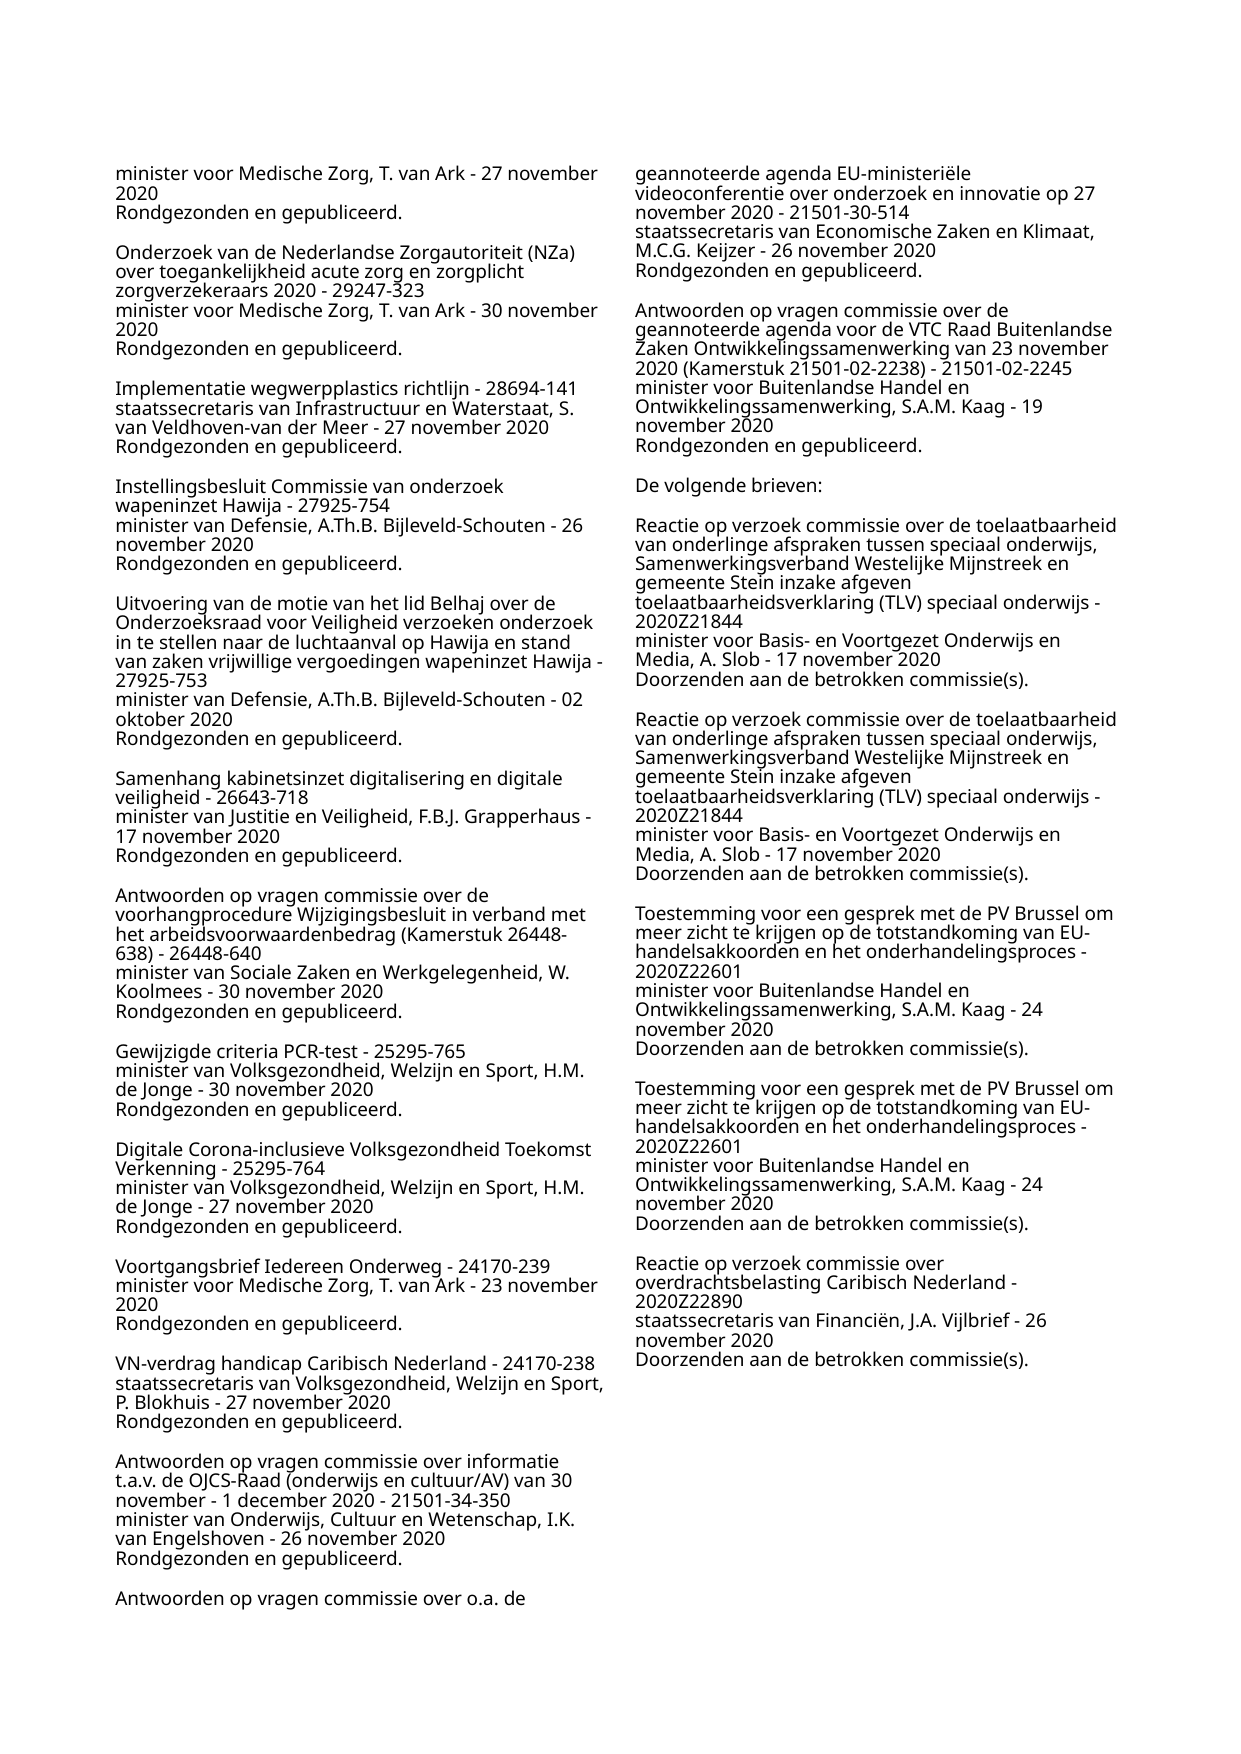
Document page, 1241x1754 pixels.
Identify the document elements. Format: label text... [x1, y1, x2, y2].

text Rondgezonden en gepubliceerd. [115, 730, 605, 749]
text Doorzenden aan de betrokken commissie(s). [635, 1040, 1125, 1059]
text minister van Justitie en Veiligheid, F.B.J. Grapperhaus - 17 november 2020 [115, 808, 605, 847]
text Rondgezonden en gepubliceerd. [115, 438, 605, 457]
text Rondgezonden en gepubliceerd. [115, 1549, 605, 1569]
text Instellingsbesluit Commissie van onderzoek wapeninzet Hawija - 27925-754 [115, 478, 605, 517]
text minister van Defensie, A.Th.B. Bijleveld-Schouten - 02 oktober 2020 [115, 691, 605, 730]
text minister van Onderwijs, Cultuur en Wetenschap, I.K. van Engelshoven - 26 november 2020 [115, 1511, 605, 1549]
text minister van Volksgezondheid, Welzijn en Sport, H.M. de Jonge - 27 november 2020 [115, 1179, 605, 1218]
text Toestemming voor een gesprek met de PV Brussel om meer zicht te krijgen op de totstandkoming van EU-handelsakkoorden en het onderhandelingsproces - 2020Z22601 [635, 905, 1125, 982]
text Antwoorden op vragen commissie over de geannoteerde agenda voor de VTC Raad Buitenlandse Zaken Ontwikkelingssamenwerking van 23 november 2020 (Kamerstuk 21501-02-2238) - 21501-02-2245 [635, 302, 1125, 379]
text De volgende brieven: [635, 477, 1125, 496]
text Rondgezonden en gepubliceerd. [115, 204, 605, 223]
text Uitvoering van de motie van het lid Belhaj over de Onderzoeksraad voor Veiligheid verzoeken onderzoek in te stellen naar de luchtaanval op Hawija en stand van zaken vrijwillige vergoedingen wapeninzet Hawija - 27925-753 [115, 595, 605, 691]
text minister voor Basis- en Voortgezet Onderwijs en Media, A. Slob - 17 november 2020 [635, 826, 1125, 865]
text Onderzoek van de Nederlandse Zorgautoriteit (NZa) over toegankelijkheid acute zorg en zorgplicht zorgverzekeraars 2020 - 29247-323 [115, 244, 605, 302]
text Antwoorden op vragen commissie over o.a. de [115, 1589, 605, 1609]
text geannoteerde agenda EU-ministeriële videoconferentie over onderzoek en innovatie op 27 november 2020 - 21501-30-514 [635, 165, 1125, 223]
text Rondgezonden en gepubliceerd. [115, 1315, 605, 1335]
text Doorzenden aan de betrokken commissie(s). [635, 1215, 1125, 1234]
text Rondgezonden en gepubliceerd. [115, 340, 605, 359]
text Samenhang kabinetsinzet digitalisering en digitale veiligheid - 26643-718 [115, 770, 605, 808]
text Implementatie wegwerpplastics richtlijn - 28694-141 [115, 380, 605, 399]
text Gewijzigde criteria PCR-test - 25295-765 [115, 1043, 605, 1062]
text Reactie op verzoek commissie over de toelaatbaarheid van onderlinge afspraken tussen speciaal onderwijs, Samenwerkingsverband Westelijke Mijnstreek en gemeente Stein inzake afgeven toelaatbaarheidsverklaring (TLV) speciaal onderwijs - 2020Z21844 [635, 517, 1125, 632]
text Antwoorden op vragen commissie over informatie t.a.v. de OJCS-Raad (onderwijs en cultuur/AV) van 30 november - 1 december 2020 - 21501-34-350 [115, 1453, 605, 1511]
text Reactie op verzoek commissie over de toelaatbaarheid van onderlinge afspraken tussen speciaal onderwijs, Samenwerkingsverband Westelijke Mijnstreek en gemeente Stein inzake afgeven toelaatbaarheidsverklaring (TLV) speciaal onderwijs - 2020Z21844 [635, 711, 1125, 826]
text minister voor Medische Zorg, T. van Ark - 30 november 2020 [115, 302, 605, 340]
text minister voor Buitenlandse Handel en Ontwikkelingssamenwerking, S.A.M. Kaag - 24 november 2020 [635, 982, 1125, 1040]
text Doorzenden aan de betrokken commissie(s). [635, 1351, 1125, 1370]
text minister voor Basis- en Voortgezet Onderwijs en Media, A. Slob - 17 november 2020 [635, 632, 1125, 671]
text Digitale Corona-inclusieve Volksgezondheid Toekomst Verkenning - 25295-764 [115, 1141, 605, 1179]
text minister van Defensie, A.Th.B. Bijleveld-Schouten - 26 november 2020 [115, 517, 605, 555]
text Doorzenden aan de betrokken commissie(s). [635, 865, 1125, 884]
text staatssecretaris van Infrastructuur en Waterstaat, S. van Veldhoven-van der Meer - 27 november 2020 [115, 399, 605, 438]
text Rondgezonden en gepubliceerd. [115, 1218, 605, 1237]
text Rondgezonden en gepubliceerd. [115, 555, 605, 574]
text staatssecretaris van Financiën, J.A. Vijlbrief - 26 november 2020 [635, 1312, 1125, 1351]
text minister van Volksgezondheid, Welzijn en Sport, H.M. de Jonge - 30 november 2020 [115, 1062, 605, 1101]
text minister voor Buitenlandse Handel en Ontwikkelingssamenwerking, S.A.M. Kaag - 19 november 2020 [635, 379, 1125, 437]
text Rondgezonden en gepubliceerd. [115, 1101, 605, 1120]
text Antwoorden op vragen commissie over de voorhangprocedure Wijzigingsbesluit in verband met het arbeidsvoorwaardenbedrag (Kamerstuk 26448-638) - 26448-640 [115, 887, 605, 964]
text minister voor Medische Zorg, T. van Ark - 23 november 2020 [115, 1277, 605, 1315]
text Rondgezonden en gepubliceerd. [115, 1413, 605, 1432]
text staatssecretaris van Economische Zaken en Klimaat, M.C.G. Keijzer - 26 november 2020 [635, 223, 1125, 262]
text VN-verdrag handicap Caribisch Nederland - 24170-238 [115, 1355, 605, 1375]
text Toestemming voor een gesprek met de PV Brussel om meer zicht te krijgen op de totstandkoming van EU-handelsakkoorden en het onderhandelingsproces - 2020Z22601 [635, 1080, 1125, 1157]
text Voortgangsbrief Iedereen Onderweg - 24170-239 [115, 1258, 605, 1277]
text minister voor Medische Zorg, T. van Ark - 27 november 2020 [115, 165, 605, 204]
text Reactie op verzoek commissie over overdrachtsbelasting Caribisch Nederland - 2020Z22890 [635, 1255, 1125, 1312]
text minister van Sociale Zaken en Werkgelegenheid, W. Koolmees - 30 november 2020 [115, 964, 605, 1003]
text Rondgezonden en gepubliceerd. [115, 1003, 605, 1022]
text Doorzenden aan de betrokken commissie(s). [635, 671, 1125, 690]
text minister voor Buitenlandse Handel en Ontwikkelingssamenwerking, S.A.M. Kaag - 24 november 2020 [635, 1157, 1125, 1215]
text Rondgezonden en gepubliceerd. [635, 262, 1125, 281]
text Rondgezonden en gepubliceerd. [115, 847, 605, 866]
text staatssecretaris van Volksgezondheid, Welzijn en Sport, P. Blokhuis - 27 november 2020 [115, 1375, 605, 1413]
text Rondgezonden en gepubliceerd. [635, 437, 1125, 456]
